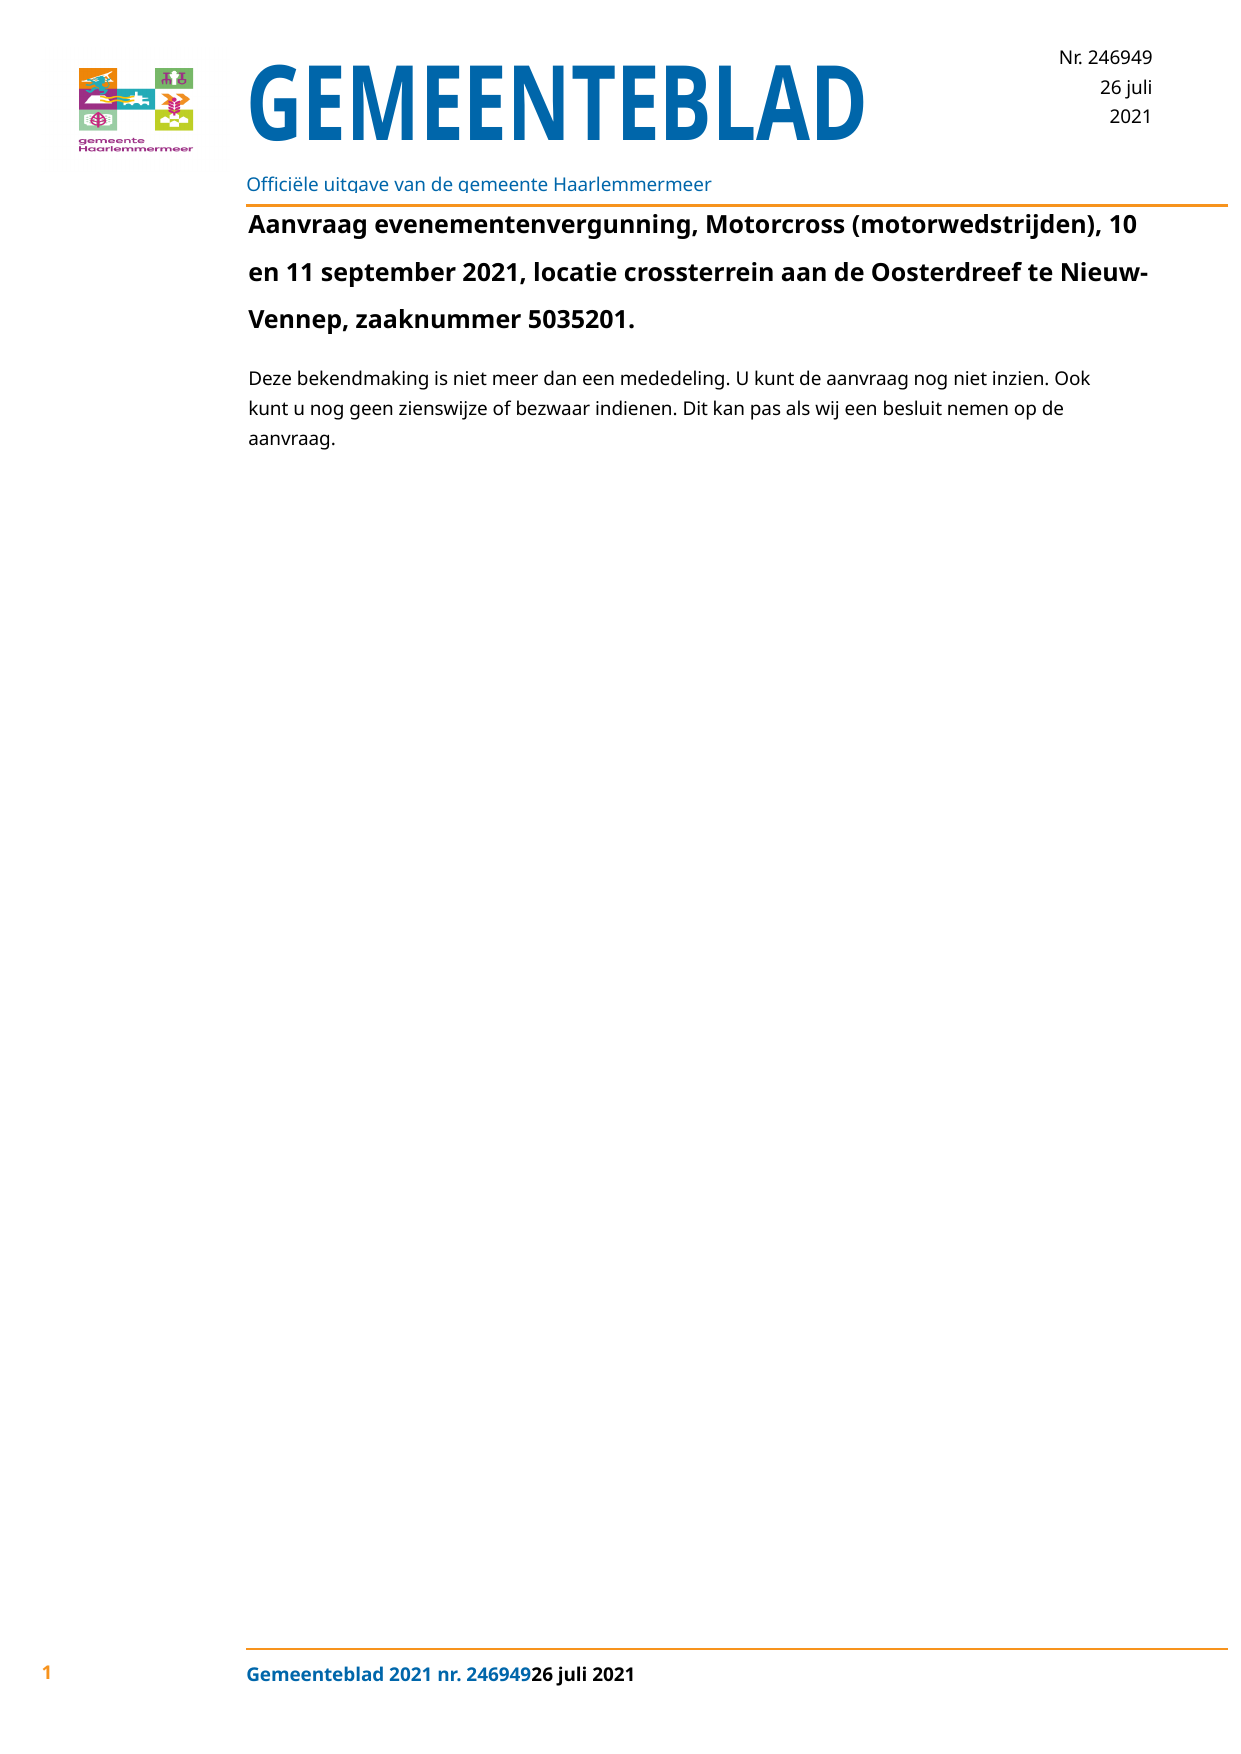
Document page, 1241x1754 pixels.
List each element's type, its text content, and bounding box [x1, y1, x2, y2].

text Deze bekendmaking is niet meer dan een mededeling. U kunt de aanvraag nog niet inzien. Ook kunt u nog geen zienswijze of bezwaar indienen. Dit kan pas als wij een besluit nemen op de aanvraag. [248, 366, 1152, 450]
text Aanvraag evenementenvergunning, Motorcross (motorwedstrijden), 10 en 11 september 2021, locatie crossterrein aan de Oosterdreef te Nieuw-Vennep, zaaknummer 5035201. [248, 207, 1152, 336]
picture [41, 47, 231, 172]
